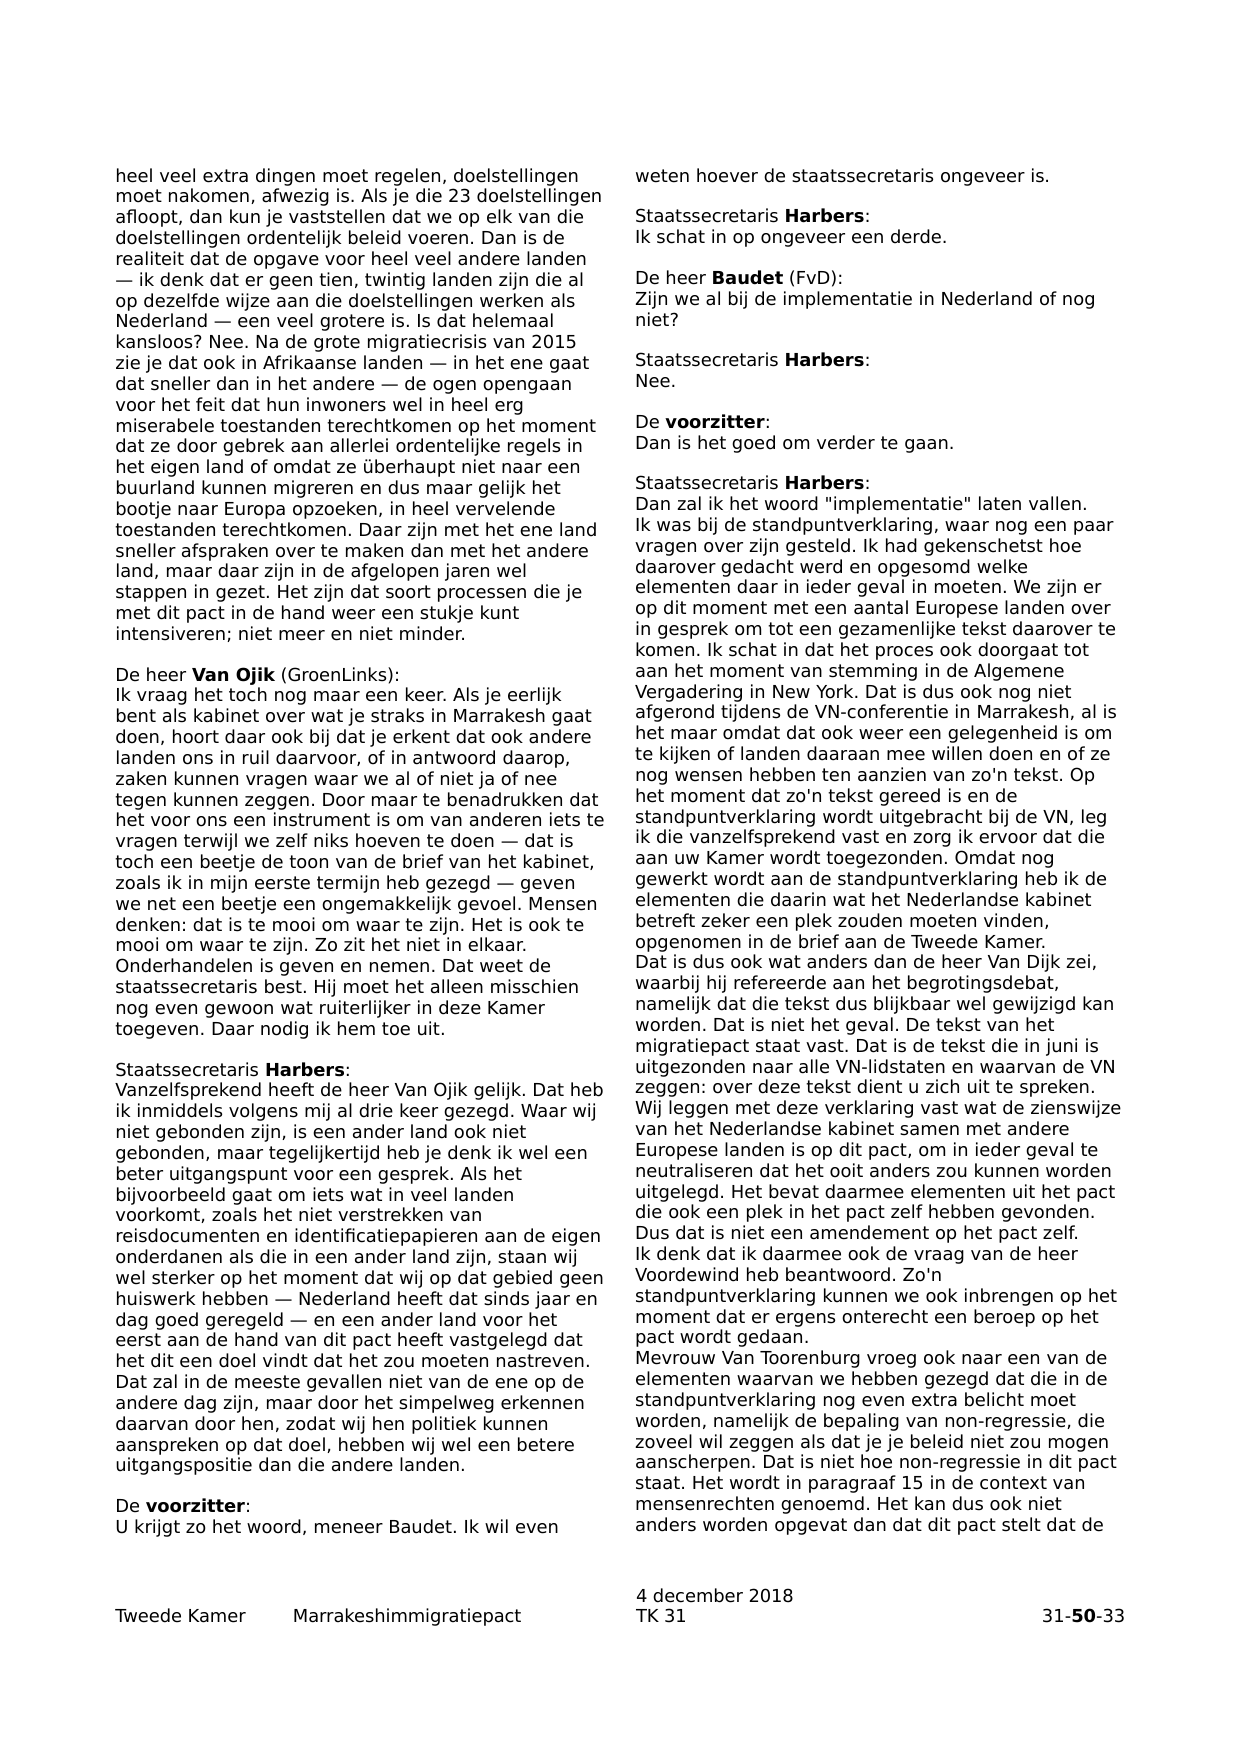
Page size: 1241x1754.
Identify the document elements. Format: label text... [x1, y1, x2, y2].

text Zijn we al bij de implementatie in Nederland of nog niet? [635, 288, 1125, 330]
text Staatssecretaris Harbers: [635, 350, 1125, 371]
text Staatssecretaris Harbers: [635, 206, 1125, 227]
text Dat is dus ook wat anders dan de heer Van Dijk zei, waarbij hij refereerde aan het begrotingsdebat, namelijk dat die tekst dus blijkbaar wel gewijzigd kan worden. Dat is niet het geval. De tekst van het migratiepact staat vast. Dat is de tekst die in juni is uitgezonden naar alle VN-lidstaten en waarvan de VN zeggen: over deze tekst dient u zich uit te spreken. Wij leggen met deze verklaring vast wat de zienswijze van het Nederlandse kabinet samen met andere Europese landen is op dit pact, om in ieder geval te neutraliseren dat het ooit anders zou kunnen worden uitgelegd. Het bevat daarmee elementen uit het pact die ook een plek in het pact zelf hebben gevonden. Dus dat is niet een amendement op het pact zelf. [635, 952, 1125, 1244]
text Dan zal ik het woord "implementatie" laten vallen. [635, 494, 1125, 515]
text heel veel extra dingen moet regelen, doelstellingen moet nakomen, afwezig is. Als je die 23 doelstellingen afloopt, dan kun je vaststellen dat we op elk van die doelstellingen ordentelijk beleid voeren. Dan is de realiteit dat de opgave voor heel veel andere landen — ik denk dat er geen tien, twintig landen zijn die al op dezelfde wijze aan die doelstellingen werken als Nederland — een veel grotere is. Is dat helemaal kansloos? Nee. Na de grote migratiecrisis van 2015 zie je dat ook in Afrikaanse landen — in het ene gaat dat sneller dan in het andere — de ogen opengaan voor het feit dat hun inwoners wel in heel erg miserabele toestanden terechtkomen op het moment dat ze door gebrek aan allerlei ordentelijke regels in het eigen land of omdat ze überhaupt niet naar een buurland kunnen migreren en dus maar gelijk het bootje naar Europa opzoeken, in heel vervelende toestanden terechtkomen. Daar zijn met het ene land sneller afspraken over te maken dan met het andere land, maar daar zijn in de afgelopen jaren wel stappen in gezet. Het zijn dat soort processen die je met dit pact in de hand weer een stukje kunt intensiveren; niet meer en niet minder. [115, 165, 605, 644]
text Staatssecretaris Harbers: [635, 473, 1125, 494]
text De heer Baudet (FvD): [635, 268, 1125, 288]
text Ik schat in op ongeveer een derde. [635, 227, 1125, 248]
text De voorzitter: [115, 1496, 605, 1517]
text Ik denk dat ik daarmee ook de vraag van de heer Voordewind heb beantwoord. Zo'n standpuntverklaring kunnen we ook inbrengen op het moment dat er ergens onterecht een beroep op het pact wordt gedaan. [635, 1244, 1125, 1348]
text Ik vraag het toch nog maar een keer. Als je eerlijk bent als kabinet over wat je straks in Marrakesh gaat doen, hoort daar ook bij dat je erkent dat ook andere landen ons in ruil daarvoor, of in antwoord daarop, zaken kunnen vragen waar we al of niet ja of nee tegen kunnen zeggen. Door maar te benadrukken dat het voor ons een instrument is om van anderen iets te vragen terwijl we zelf niks hoeven te doen — dat is toch een beetje de toon van de brief van het kabinet, zoals ik in mijn eerste termijn heb gezegd — geven we net een beetje een ongemakkelijk gevoel. Mensen denken: dat is te mooi om waar te zijn. Het is ook te mooi om waar te zijn. Zo zit het niet in elkaar. Onderhandelen is geven en nemen. Dat weet de staatssecretaris best. Hij moet het alleen misschien nog even gewoon wat ruiterlijker in deze Kamer toegeven. Daar nodig ik hem toe uit. [115, 685, 605, 1039]
text Dan is het goed om verder te gaan. [635, 432, 1125, 453]
text De voorzitter: [635, 412, 1125, 432]
text U krijgt zo het woord, meneer Baudet. Ik wil even [115, 1517, 605, 1537]
text Nee. [635, 371, 1125, 392]
text Ik was bij de standpuntverklaring, waar nog een paar vragen over zijn gesteld. Ik had gekenschetst hoe daarover gedacht werd en opgesomd welke elementen daar in ieder geval in moeten. We zijn er op dit moment met een aantal Europese landen over in gesprek om tot een gezamenlijke tekst daarover te komen. Ik schat in dat het proces ook doorgaat tot aan het moment van stemming in de Algemene Vergadering in New York. Dat is dus ook nog niet afgerond tijdens de VN-conferentie in Marrakesh, al is het maar omdat dat ook weer een gelegenheid is om te kijken of landen daaraan mee willen doen en of ze nog wensen hebben ten aanzien van zo'n tekst. Op het moment dat zo'n tekst gereed is en de standpuntverklaring wordt uitgebracht bij de VN, leg ik die vanzelfsprekend vast en zorg ik ervoor dat die aan uw Kamer wordt toegezonden. Omdat nog gewerkt wordt aan de standpuntverklaring heb ik de elementen die daarin wat het Nederlandse kabinet betreft zeker een plek zouden moeten vinden, opgenomen in de brief aan de Tweede Kamer. [635, 515, 1125, 952]
text Vanzelfsprekend heeft de heer Van Ojik gelijk. Dat heb ik inmiddels volgens mij al drie keer gezegd. Waar wij niet gebonden zijn, is een ander land ook niet gebonden, maar tegelijkertijd heb je denk ik wel een beter uitgangspunt voor een gesprek. Als het bijvoorbeeld gaat om iets wat in veel landen voorkomt, zoals het niet verstrekken van reisdocumenten en identificatiepapieren aan de eigen onderdanen als die in een ander land zijn, staan wij wel sterker op het moment dat wij op dat gebied geen huiswerk hebben — Nederland heeft dat sinds jaar en dag goed geregeld — en een ander land voor het eerst aan de hand van dit pact heeft vastgelegd dat het dit een doel vindt dat het zou moeten nastreven. Dat zal in de meeste gevallen niet van de ene op de andere dag zijn, maar door het simpelweg erkennen daarvan door hen, zodat wij hen politiek kunnen aanspreken op dat doel, hebben wij wel een betere uitgangspositie dan die andere landen. [115, 1080, 605, 1476]
text Staatssecretaris Harbers: [115, 1059, 605, 1080]
text Mevrouw Van Toorenburg vroeg ook naar een van de elementen waarvan we hebben gezegd dat die in de standpuntverklaring nog even extra belicht moet worden, namelijk de bepaling van non-regressie, die zoveel wil zeggen als dat je je beleid niet zou mogen aanscherpen. Dat is niet hoe non-regressie in dit pact staat. Het wordt in paragraaf 15 in de context van mensenrechten genoemd. Het kan dus ook niet anders worden opgevat dan dat dit pact stelt dat de [635, 1348, 1125, 1536]
text weten hoever de staatssecretaris ongeveer is. [635, 165, 1125, 186]
text De heer Van Ojik (GroenLinks): [115, 664, 605, 685]
